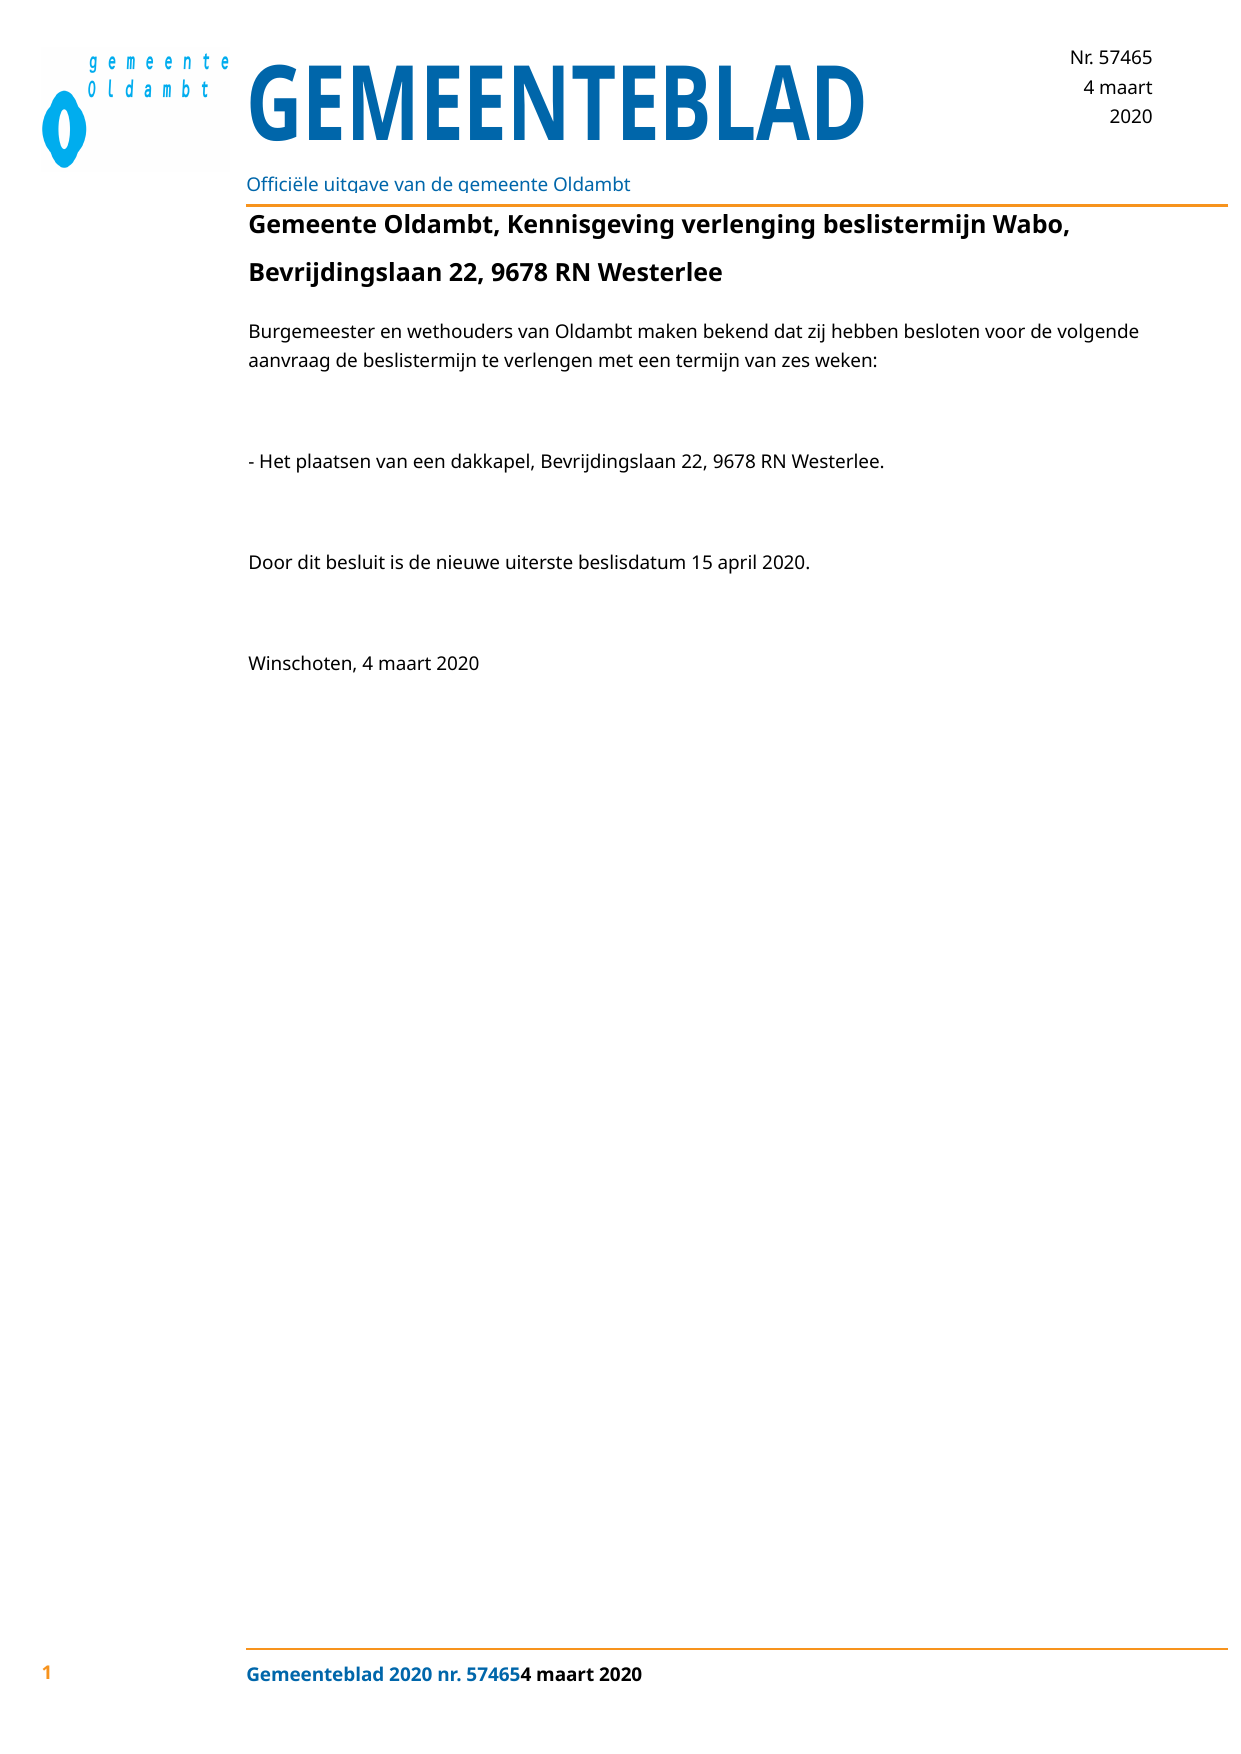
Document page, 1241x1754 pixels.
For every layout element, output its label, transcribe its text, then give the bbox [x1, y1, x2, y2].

picture [41, 47, 231, 172]
text Winschoten, 4 maart 2020 [248, 650, 1152, 676]
text Gemeente Oldambt, Kennisgeving verlenging beslistermijn Wabo, Bevrijdingslaan 22, 9678 RN Westerlee [248, 207, 1152, 288]
text Door dit besluit is de nieuwe uiterste beslisdatum 15 april 2020. [248, 549, 1152, 575]
text Burgemeester en wethouders van Oldambt maken bekend dat zij hebben besloten voor de volgende aanvraag de beslistermijn te verlengen met een termijn van zes weken: [248, 318, 1152, 373]
text - Het plaatsen van een dakkapel, Bevrijdingslaan 22, 9678 RN Westerlee. [248, 448, 1152, 474]
